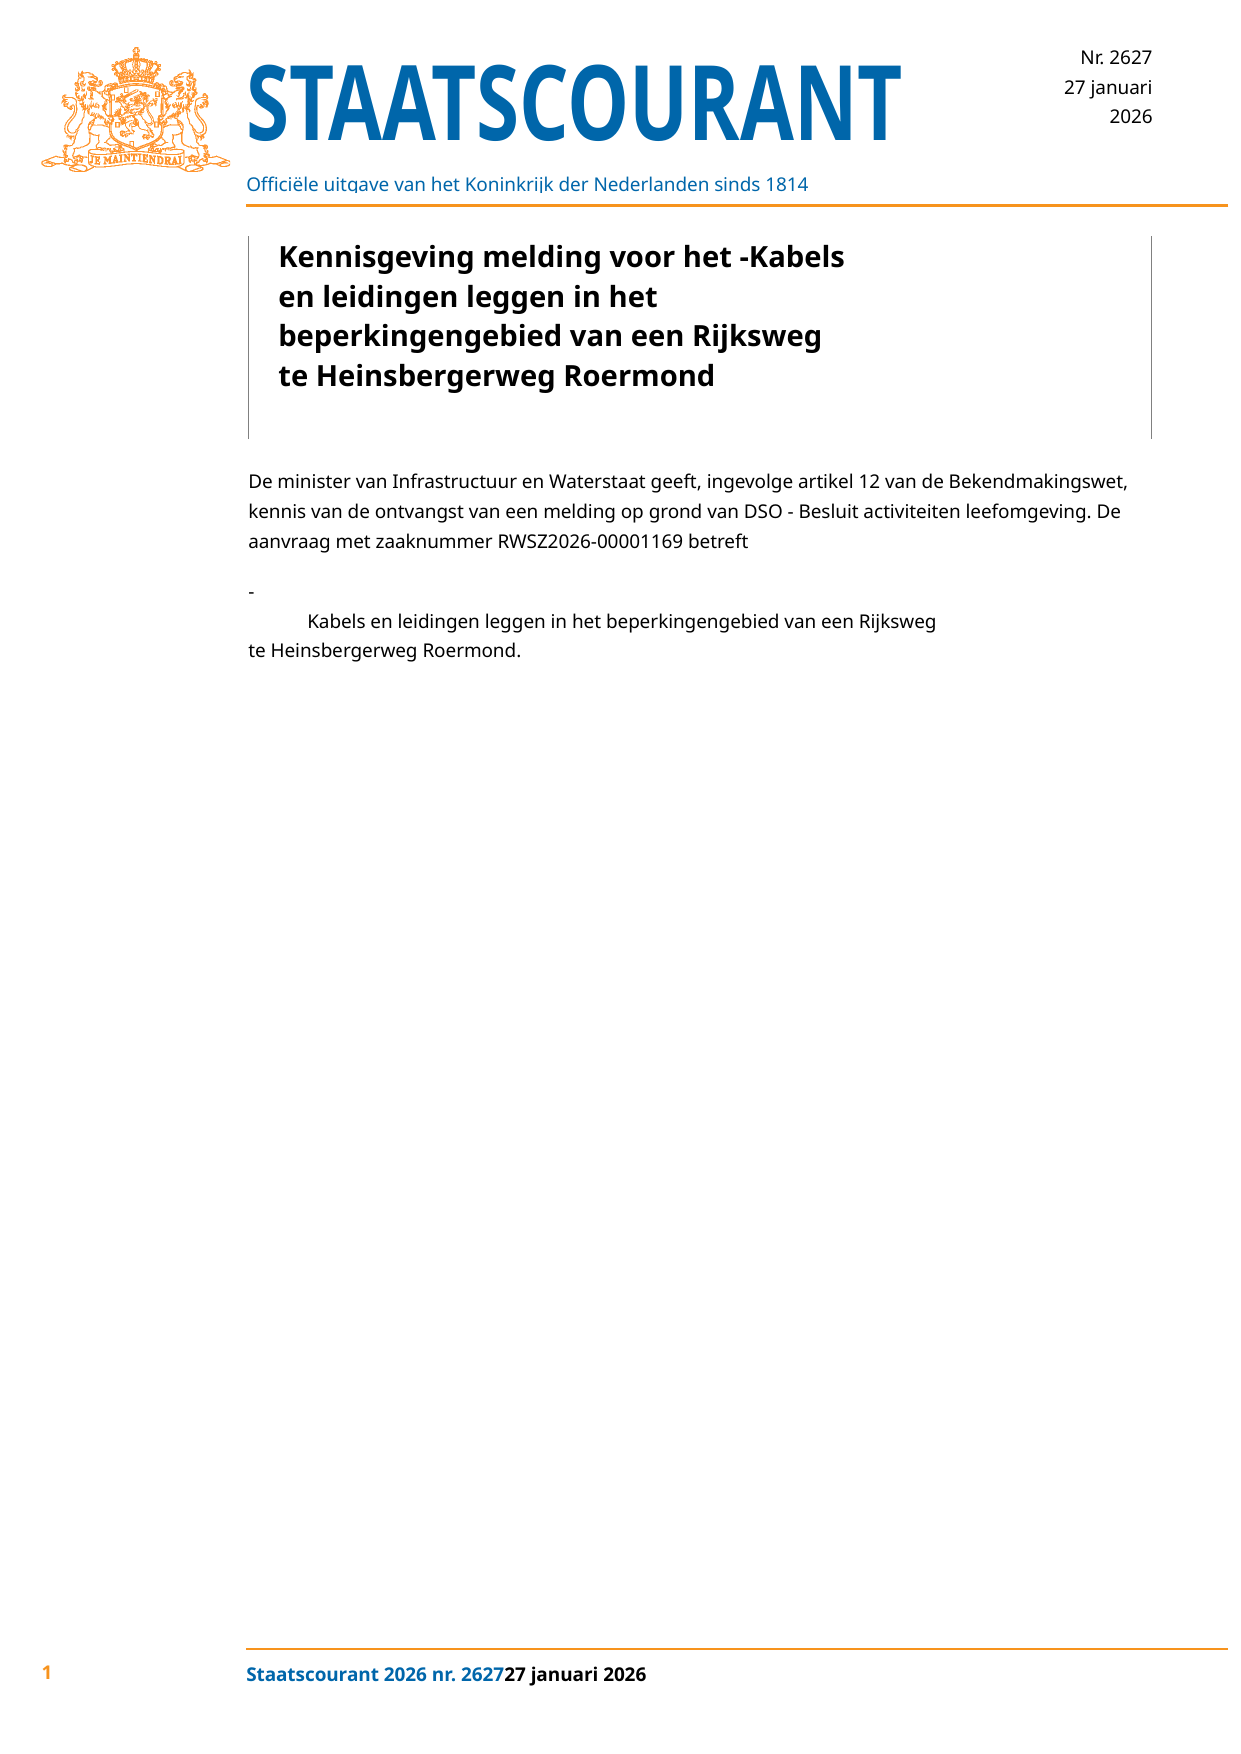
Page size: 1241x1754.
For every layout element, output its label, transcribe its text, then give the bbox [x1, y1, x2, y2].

list Kabels en leidingen leggen in het beperkingengebied van een Rijksweg [248, 608, 1152, 633]
text De minister van Infrastructuur en Waterstaat geeft, ingevolge artikel 12 van de Bekendmakingswet, kennis van de ontvangst van een melding op grond van DSO - Besluit activiteiten leefomgeving. De aanvraag met zaaknummer RWSZ2026-00001169 betreft [248, 469, 1152, 553]
table_header Kennisgeving melding voor het -Kabels en leidingen leggen in het beperkingengebied van een Rijksweg te Heinsbergerweg Roermond [249, 236, 850, 439]
picture [41, 47, 231, 172]
picture [912, 236, 1090, 414]
table_header [1090, 236, 1151, 413]
text te Heinsbergerweg Roermond. [248, 637, 1152, 663]
table_header [850, 414, 1151, 439]
table_header [850, 236, 912, 413]
